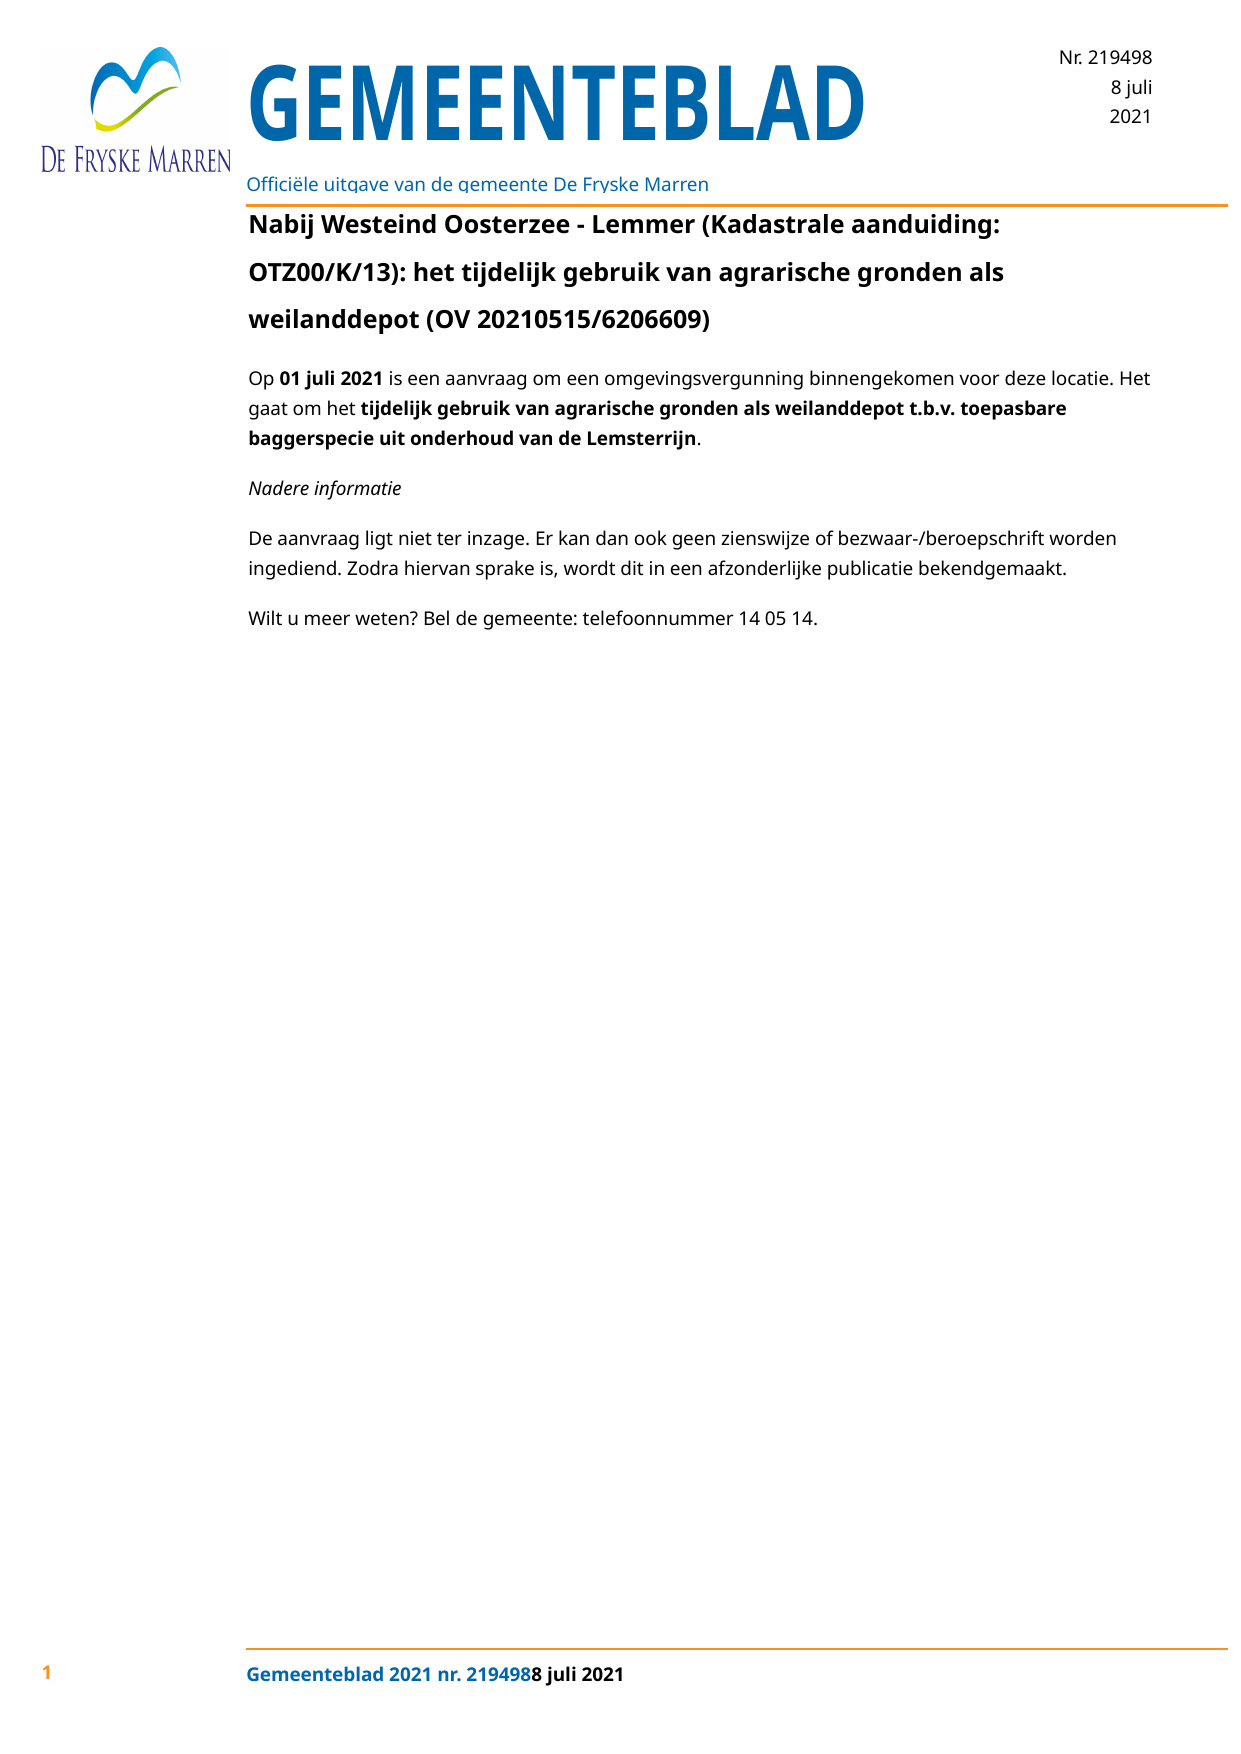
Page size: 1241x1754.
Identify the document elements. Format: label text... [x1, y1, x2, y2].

picture [41, 47, 231, 172]
text Op 01 juli 2021 is een aanvraag om een omgevingsvergunning binnengekomen voor deze locatie. Het gaat om het tijdelijk gebruik van agrarische gronden als weilanddepot t.b.v. toepasbare baggerspecie uit onderhoud van de Lemsterrijn. [248, 366, 1152, 450]
text De aanvraag ligt niet ter inzage. Er kan dan ook geen zienswijze of bezwaar-/beroepschrift worden ingediend. Zodra hiervan sprake is, wordt dit in een afzonderlijke publicatie bekendgemaakt. [248, 526, 1152, 581]
text Wilt u meer weten? Bel de gemeente: telefoonnummer 14 05 14. [248, 606, 1152, 631]
text Nabij Westeind Oosterzee - Lemmer (Kadastrale aanduiding: OTZ00/K/13): het tijdelijk gebruik van agrarische gronden als weilanddepot (OV 20210515/6206609) [248, 207, 1152, 336]
text Nadere informatie [248, 475, 1152, 501]
